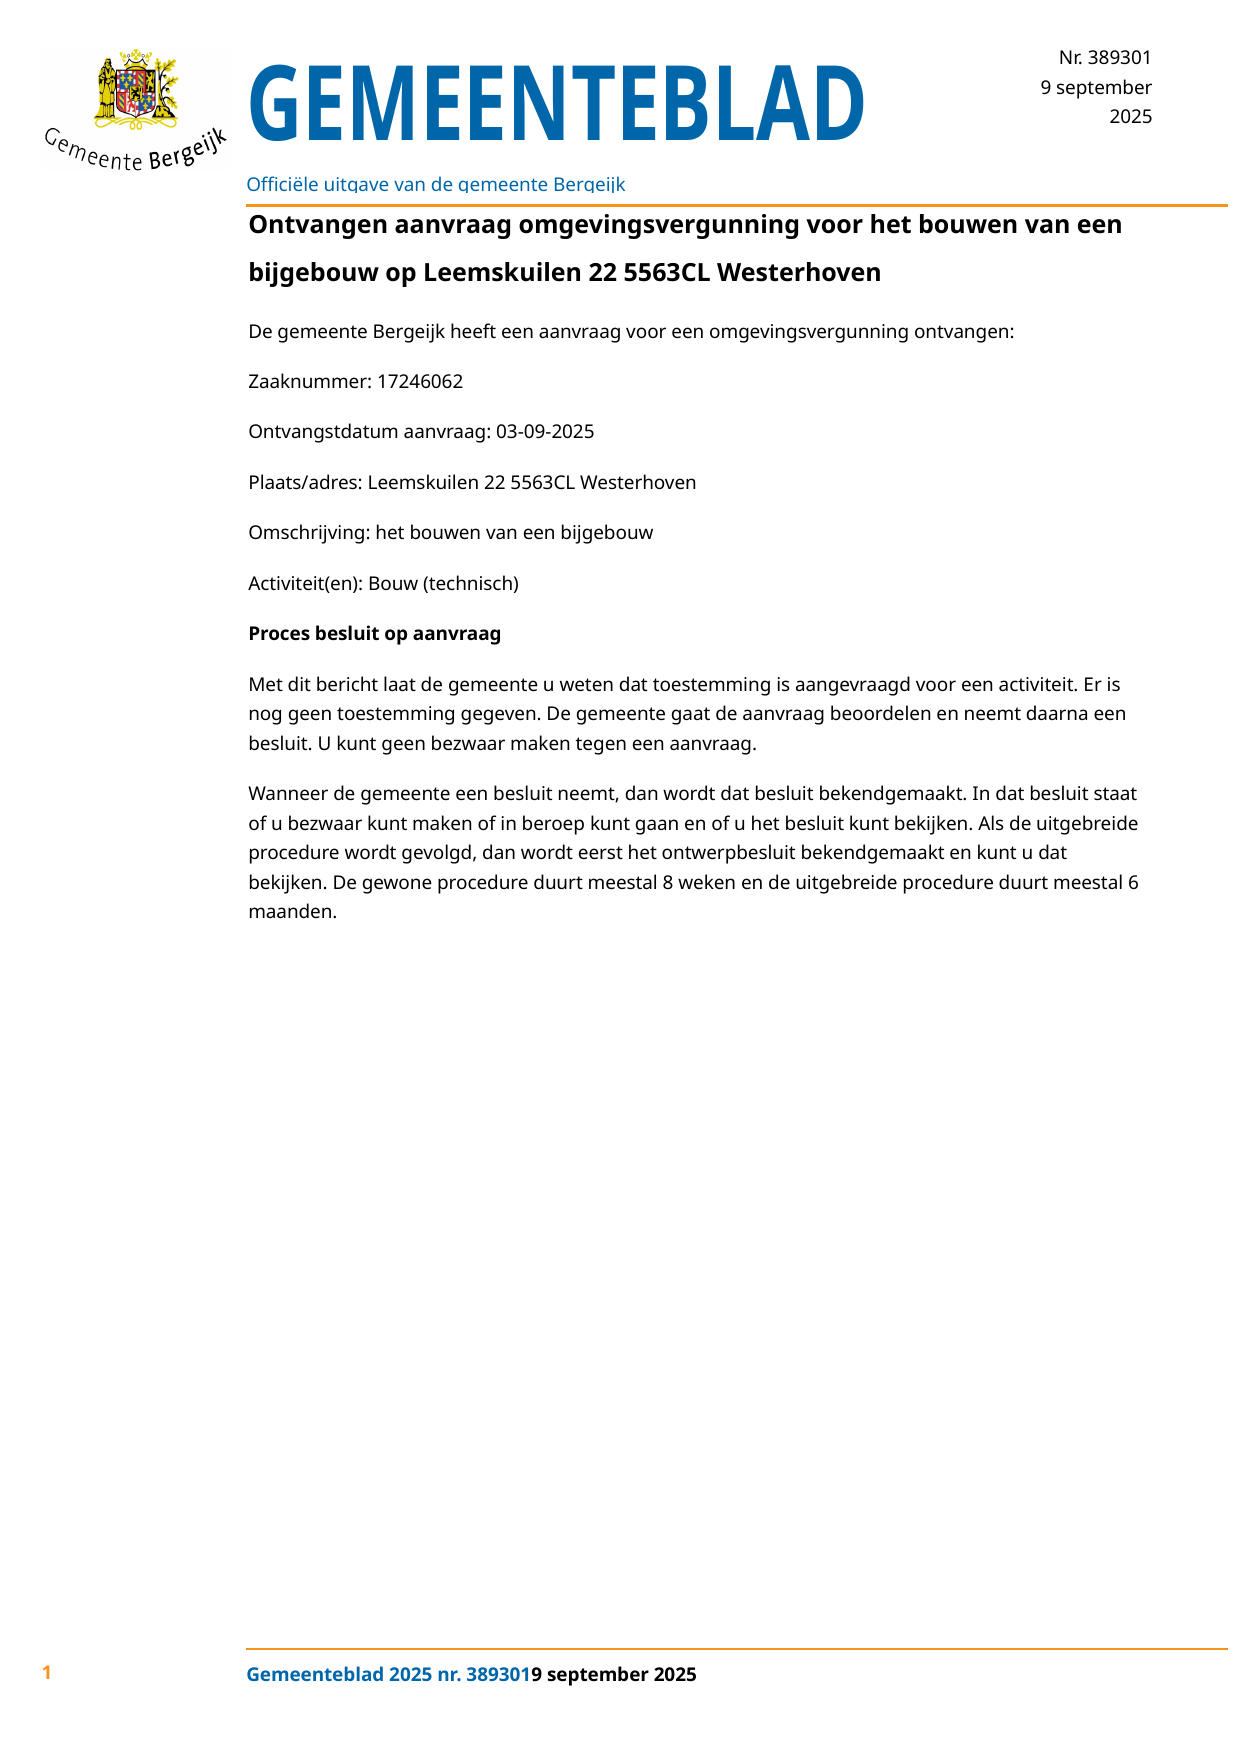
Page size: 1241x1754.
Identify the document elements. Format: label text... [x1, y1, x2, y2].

text Met dit bericht laat de gemeente u weten dat toestemming is aangevraagd voor een activiteit. Er is nog geen toestemming gegeven. De gemeente gaat de aanvraag beoordelen en neemt daarna een besluit. U kunt geen bezwaar maken tegen een aanvraag. [248, 671, 1152, 756]
text Activiteit(en): Bouw (technisch) [248, 570, 1152, 596]
text Proces besluit op aanvraag [248, 620, 1152, 646]
text Zaaknummer: 17246062 [248, 368, 1152, 394]
text Omschrijving: het bouwen van een bijgebouw [248, 519, 1152, 545]
text De gemeente Bergeijk heeft een aanvraag voor een omgevingsvergunning ontvangen: [248, 318, 1152, 344]
text Ontvangen aanvraag omgevingsvergunning voor het bouwen van een bijgebouw op Leemskuilen 22 5563CL Westerhoven [248, 207, 1152, 288]
text Ontvangstdatum aanvraag: 03-09-2025 [248, 419, 1152, 444]
text Wanneer de gemeente een besluit neemt, dan wordt dat besluit bekendgemaakt. In dat besluit staat of u bezwaar kunt maken of in beroep kunt gaan en of u het besluit kunt bekijken. Als de uitgebreide procedure wordt gevolgd, dan wordt eerst het ontwerpbesluit bekendgemaakt en kunt u dat bekijken. De gewone procedure duurt meestal 8 weken en de uitgebreide procedure duurt meestal 6 maanden. [248, 780, 1152, 924]
text Plaats/adres: Leemskuilen 22 5563CL Westerhoven [248, 469, 1152, 495]
picture [41, 47, 231, 172]
